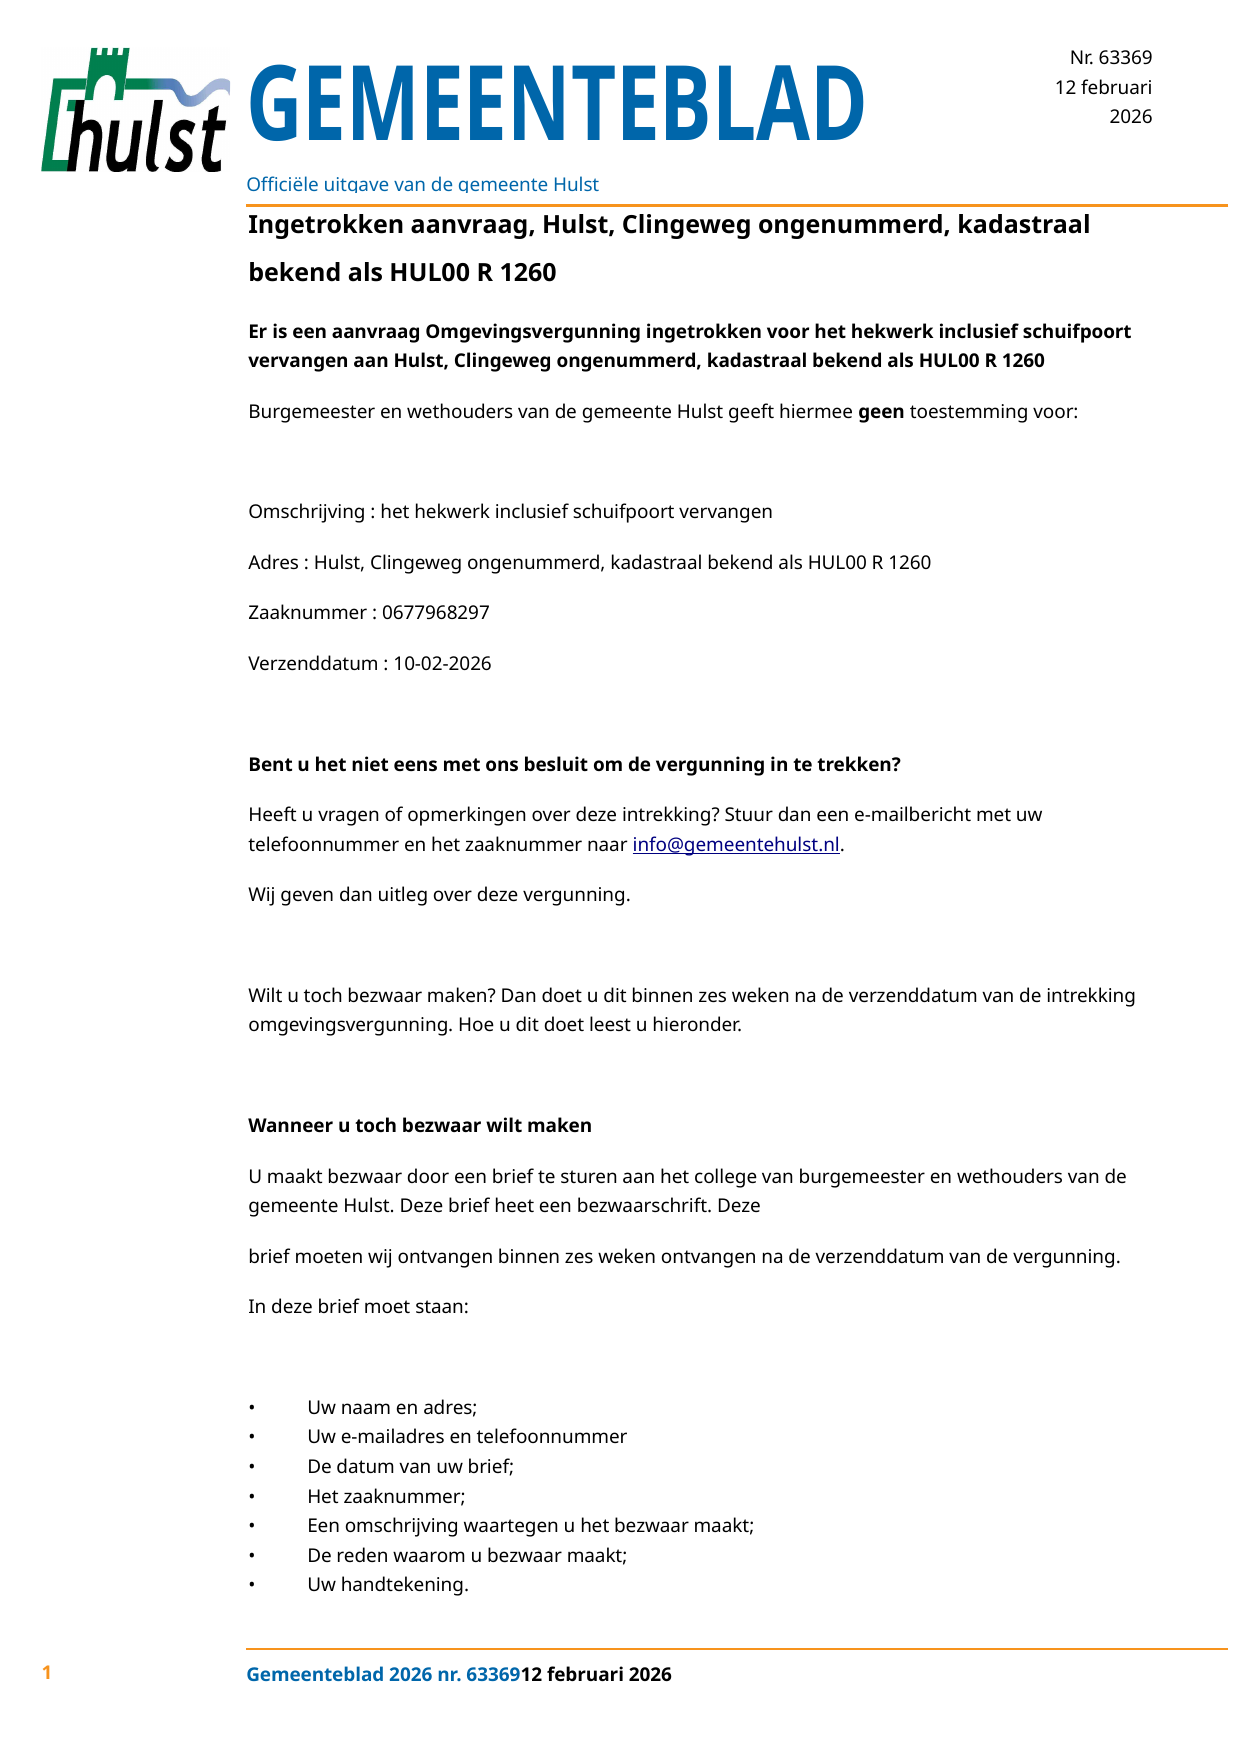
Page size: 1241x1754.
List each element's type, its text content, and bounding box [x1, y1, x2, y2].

list Uw handtekening. [248, 1572, 1152, 1597]
list De reden waarom u bezwaar maakt; [248, 1542, 1152, 1568]
text Zaaknummer : 0677968297 [248, 599, 1152, 625]
picture [41, 47, 231, 172]
text Burgemeester en wethouders van de gemeente Hulst geeft hiermee geen toestemming voor: [248, 398, 1152, 424]
text brief moeten wij ontvangen binnen zes weken ontvangen na de verzenddatum van de vergunning. [248, 1243, 1152, 1269]
list De datum van uw brief; [248, 1453, 1152, 1479]
text Er is een aanvraag Omgevingsvergunning ingetrokken voor het hekwerk inclusief schuifpoort vervangen aan Hulst, Clingeweg ongenummerd, kadastraal bekend als HUL00 R 1260 [248, 318, 1152, 373]
text Ingetrokken aanvraag, Hulst, Clingeweg ongenummerd, kadastraal bekend als HUL00 R 1260 [248, 207, 1152, 288]
list Een omschrijving waartegen u het bezwaar maakt; [248, 1512, 1152, 1538]
text Heeft u vragen of opmerkingen over deze intrekking? Stuur dan een e-mailbericht met uw telefoonnummer en het zaaknummer naar info@gemeentehulst.nl. [248, 801, 1152, 857]
text In deze brief moet staan: [248, 1293, 1152, 1319]
text Bent u het niet eens met ons besluit om de vergunning in te trekken? [248, 751, 1152, 777]
text Adres : Hulst, Clingeweg ongenummerd, kadastraal bekend als HUL00 R 1260 [248, 549, 1152, 575]
list Uw naam en adres; [248, 1394, 1152, 1420]
text Wij geven dan uitleg over deze vergunning. [248, 881, 1152, 907]
text Wanneer u toch bezwaar wilt maken [248, 1112, 1152, 1138]
text Omschrijving : het hekwerk inclusief schuifpoort vervangen [248, 499, 1152, 524]
text Verzenddatum : 10-02-2026 [248, 650, 1152, 676]
list Het zaaknummer; [248, 1483, 1152, 1509]
list Uw e-mailadres en telefoonnummer [248, 1424, 1152, 1449]
text U maakt bezwaar door een brief te sturen aan het college van burgemeester en wethouders van de gemeente Hulst. Deze brief heet een bezwaarschrift. Deze [248, 1163, 1152, 1218]
text Wilt u toch bezwaar maken? Dan doet u dit binnen zes weken na de verzenddatum van de intrekking omgevingsvergunning. Hoe u dit doet leest u hieronder. [248, 982, 1152, 1037]
